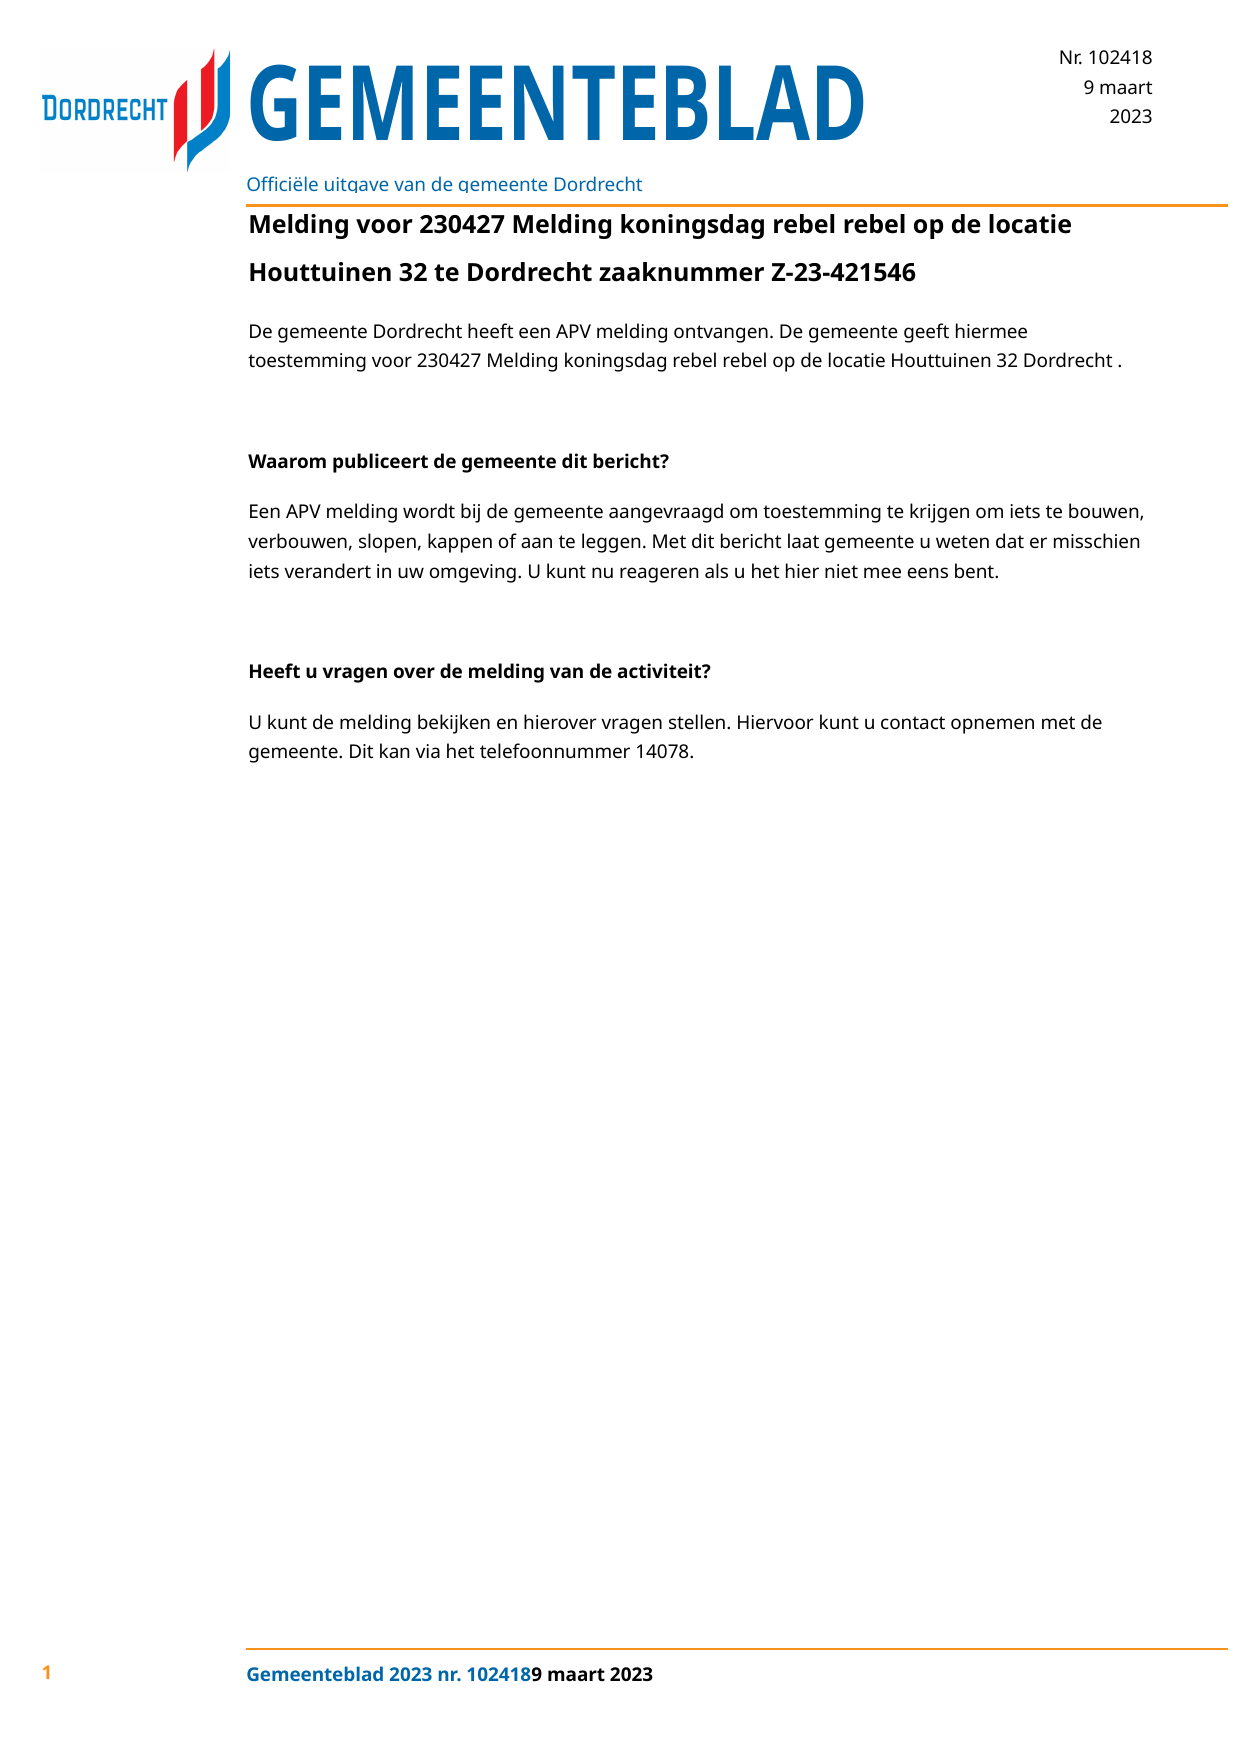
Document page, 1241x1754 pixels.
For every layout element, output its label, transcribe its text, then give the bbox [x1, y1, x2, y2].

picture [41, 47, 231, 172]
text Een APV melding wordt bij de gemeente aangevraagd om toestemming te krijgen om iets te bouwen, verbouwen, slopen, kappen of aan te leggen. Met dit bericht laat gemeente u weten dat er misschien iets verandert in uw omgeving. U kunt nu reageren als u het hier niet mee eens bent. [248, 499, 1152, 584]
text Melding voor 230427 Melding koningsdag rebel rebel op de locatie Houttuinen 32 te Dordrecht zaaknummer Z-23-421546 [248, 207, 1152, 288]
text U kunt de melding bekijken en hierover vragen stellen. Hiervoor kunt u contact opnemen met de gemeente. Dit kan via het telefoonnummer 14078. [248, 709, 1152, 764]
text De gemeente Dordrecht heeft een APV melding ontvangen. De gemeente geeft hiermee toestemming voor 230427 Melding koningsdag rebel rebel op de locatie Houttuinen 32 Dordrecht . [248, 318, 1152, 373]
text Heeft u vragen over de melding van de activiteit? [248, 659, 1152, 684]
text Waarom publiceert de gemeente dit bericht? [248, 448, 1152, 474]
